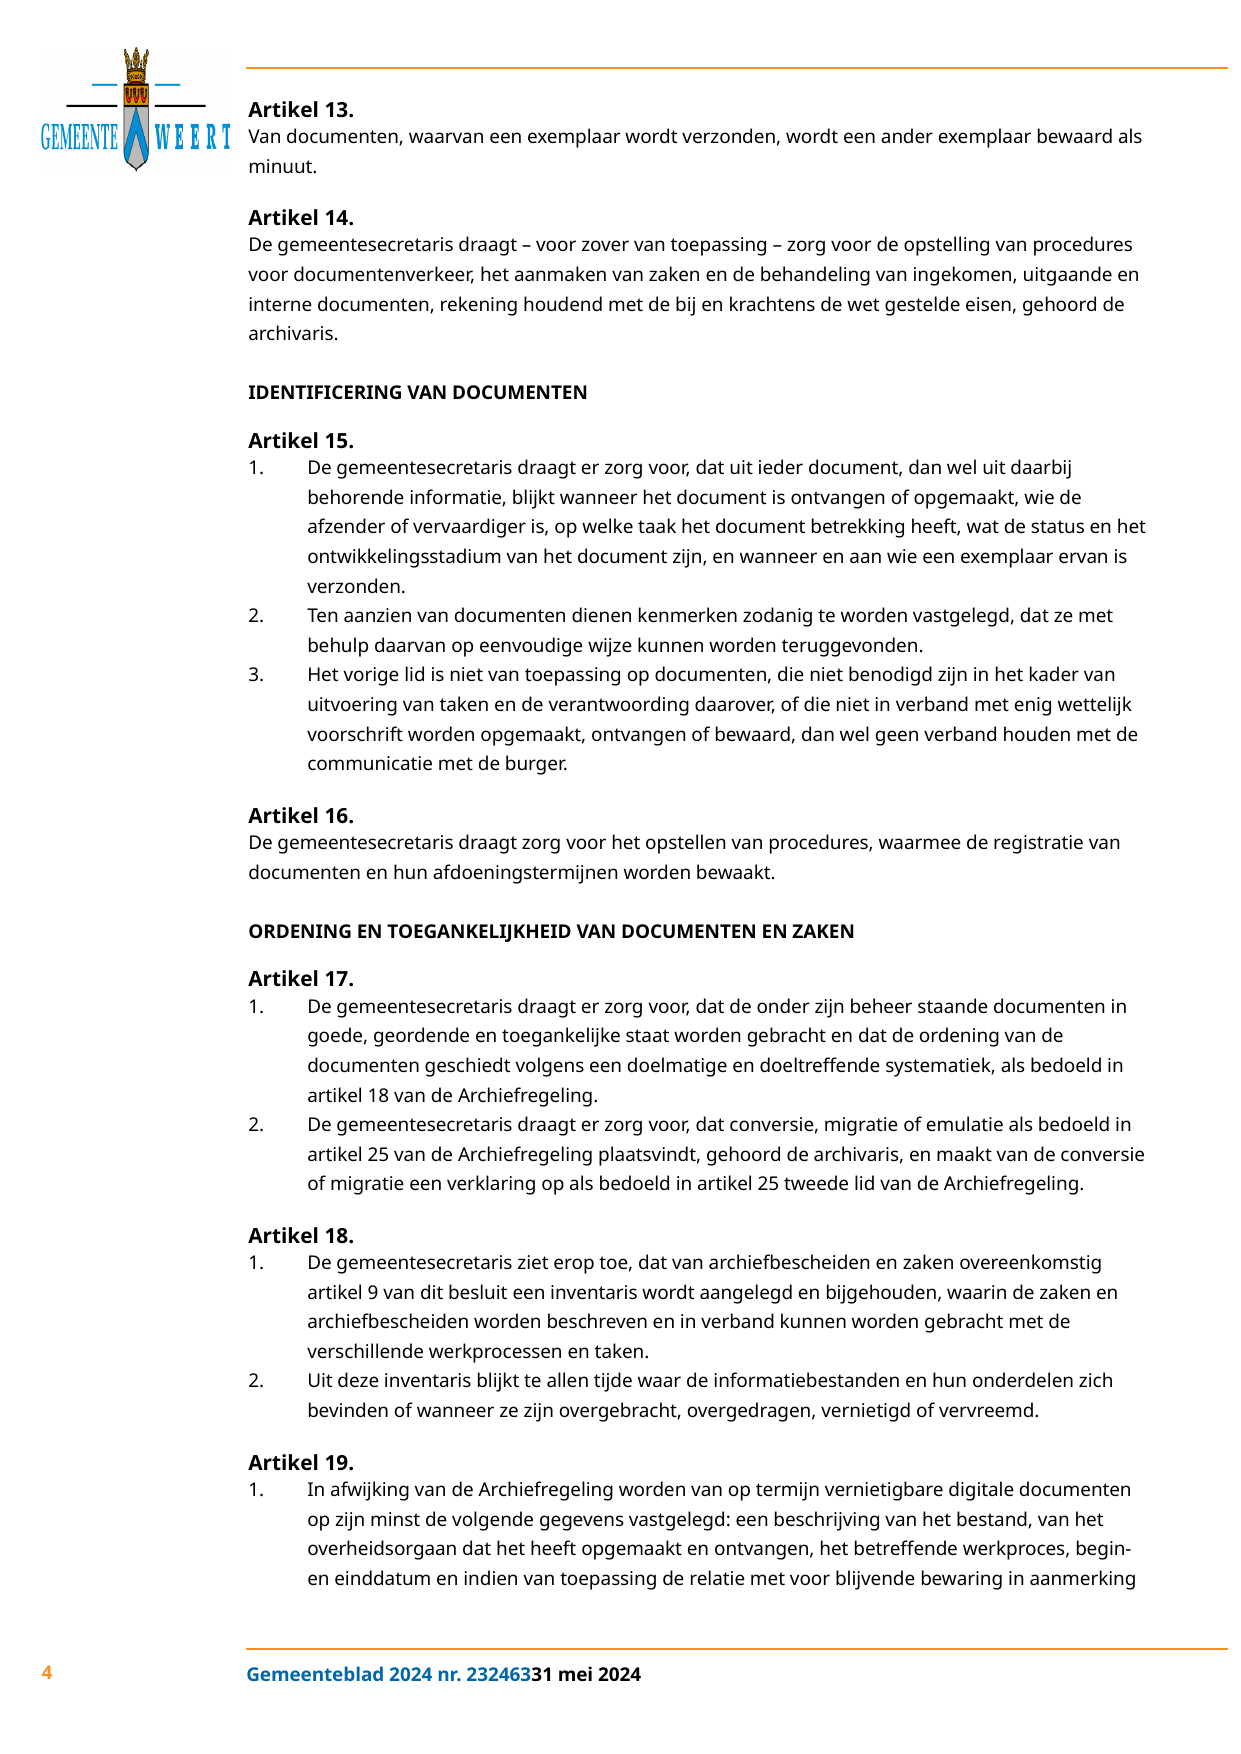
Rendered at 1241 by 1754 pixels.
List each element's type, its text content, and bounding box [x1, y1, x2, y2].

text Artikel 17. [248, 964, 1152, 993]
text ORDENING EN TOEGANKELIJKHEID VAN DOCUMENTEN EN ZAKEN [248, 918, 1152, 944]
list In afwijking van de Archiefregeling worden van op termijn vernietigbare digitale documenten op zijn minst de volgende gegevens vastgelegd: een beschrijving van het bestand, van het overheidsorgaan dat het heeft opgemaakt en ontvangen, het betreffende werkproces, begin- en einddatum en indien van toepassing de relatie met voor blijvende bewaring in aanmerking [248, 1476, 1152, 1591]
text Artikel 14. [248, 203, 1152, 232]
list De gemeentesecretaris draagt er zorg voor, dat de onder zijn beheer staande documenten in goede, geordende en toegankelijke staat worden gebracht en dat de ordening van de documenten geschiedt volgens een doelmatige en doeltreffende systematiek, als bedoeld in artikel 18 van de Archiefregeling. [248, 993, 1152, 1107]
text Artikel 13. [248, 95, 1152, 123]
list Het vorige lid is niet van toepassing op documenten, die niet benodigd zijn in het kader van uitvoering van taken en de verantwoording daarover, of die niet in verband met enig wettelijk voorschrift worden opgemaakt, ontvangen of bewaard, dan wel geen verband houden met de communicatie met de burger. [248, 662, 1152, 776]
list De gemeentesecretaris draagt er zorg voor, dat conversie, migratie of emulatie als bedoeld in artikel 25 van de Archiefregeling plaatsvindt, gehoord de archivaris, en maakt van de conversie of migratie een verklaring op als bedoeld in artikel 25 tweede lid van de Archiefregeling. [248, 1111, 1152, 1196]
list Ten aanzien van documenten dienen kenmerken zodanig te worden vastgelegd, dat ze met behulp daarvan op eenvoudige wijze kunnen worden teruggevonden. [248, 602, 1152, 658]
text Artikel 19. [248, 1448, 1152, 1476]
list Uit deze inventaris blijkt te allen tijde waar de informatiebestanden en hun onderdelen zich bevinden of wanneer ze zijn overgebracht, overgedragen, vernietigd of vervreemd. [248, 1368, 1152, 1423]
text Van documenten, waarvan een exemplaar wordt verzonden, wordt een ander exemplaar bewaard als minuut. [248, 123, 1152, 178]
text De gemeentesecretaris draagt zorg voor het opstellen van procedures, waarmee de registratie van documenten en hun afdoeningstermijnen worden bewaakt. [248, 829, 1152, 884]
list De gemeentesecretaris ziet erop toe, dat van archiefbescheiden en zaken overeenkomstig artikel 9 van dit besluit een inventaris wordt aangelegd en bijgehouden, waarin de zaken en archiefbescheiden worden beschreven en in verband kunnen worden gebracht met de verschillende werkprocessen en taken. [248, 1249, 1152, 1364]
text IDENTIFICERING VAN DOCUMENTEN [248, 379, 1152, 405]
list De gemeentesecretaris draagt er zorg voor, dat uit ieder document, dan wel uit daarbij behorende informatie, blijkt wanneer het document is ontvangen of opgemaakt, wie de afzender of vervaardiger is, op welke taak het document betrekking heeft, wat de status en het ontwikkelingsstadium van het document zijn, en wanneer en aan wie een exemplaar ervan is verzonden. [248, 454, 1152, 599]
text Artikel 15. [248, 426, 1152, 454]
text Artikel 16. [248, 801, 1152, 829]
picture [41, 47, 231, 172]
text Artikel 18. [248, 1221, 1152, 1249]
text De gemeentesecretaris draagt – voor zover van toepassing – zorg voor de opstelling van procedures voor documentenverkeer, het aanmaken van zaken en de behandeling van ingekomen, uitgaande en interne documenten, rekening houdend met de bij en krachtens de wet gestelde eisen, gehoord de archivaris. [248, 232, 1152, 346]
